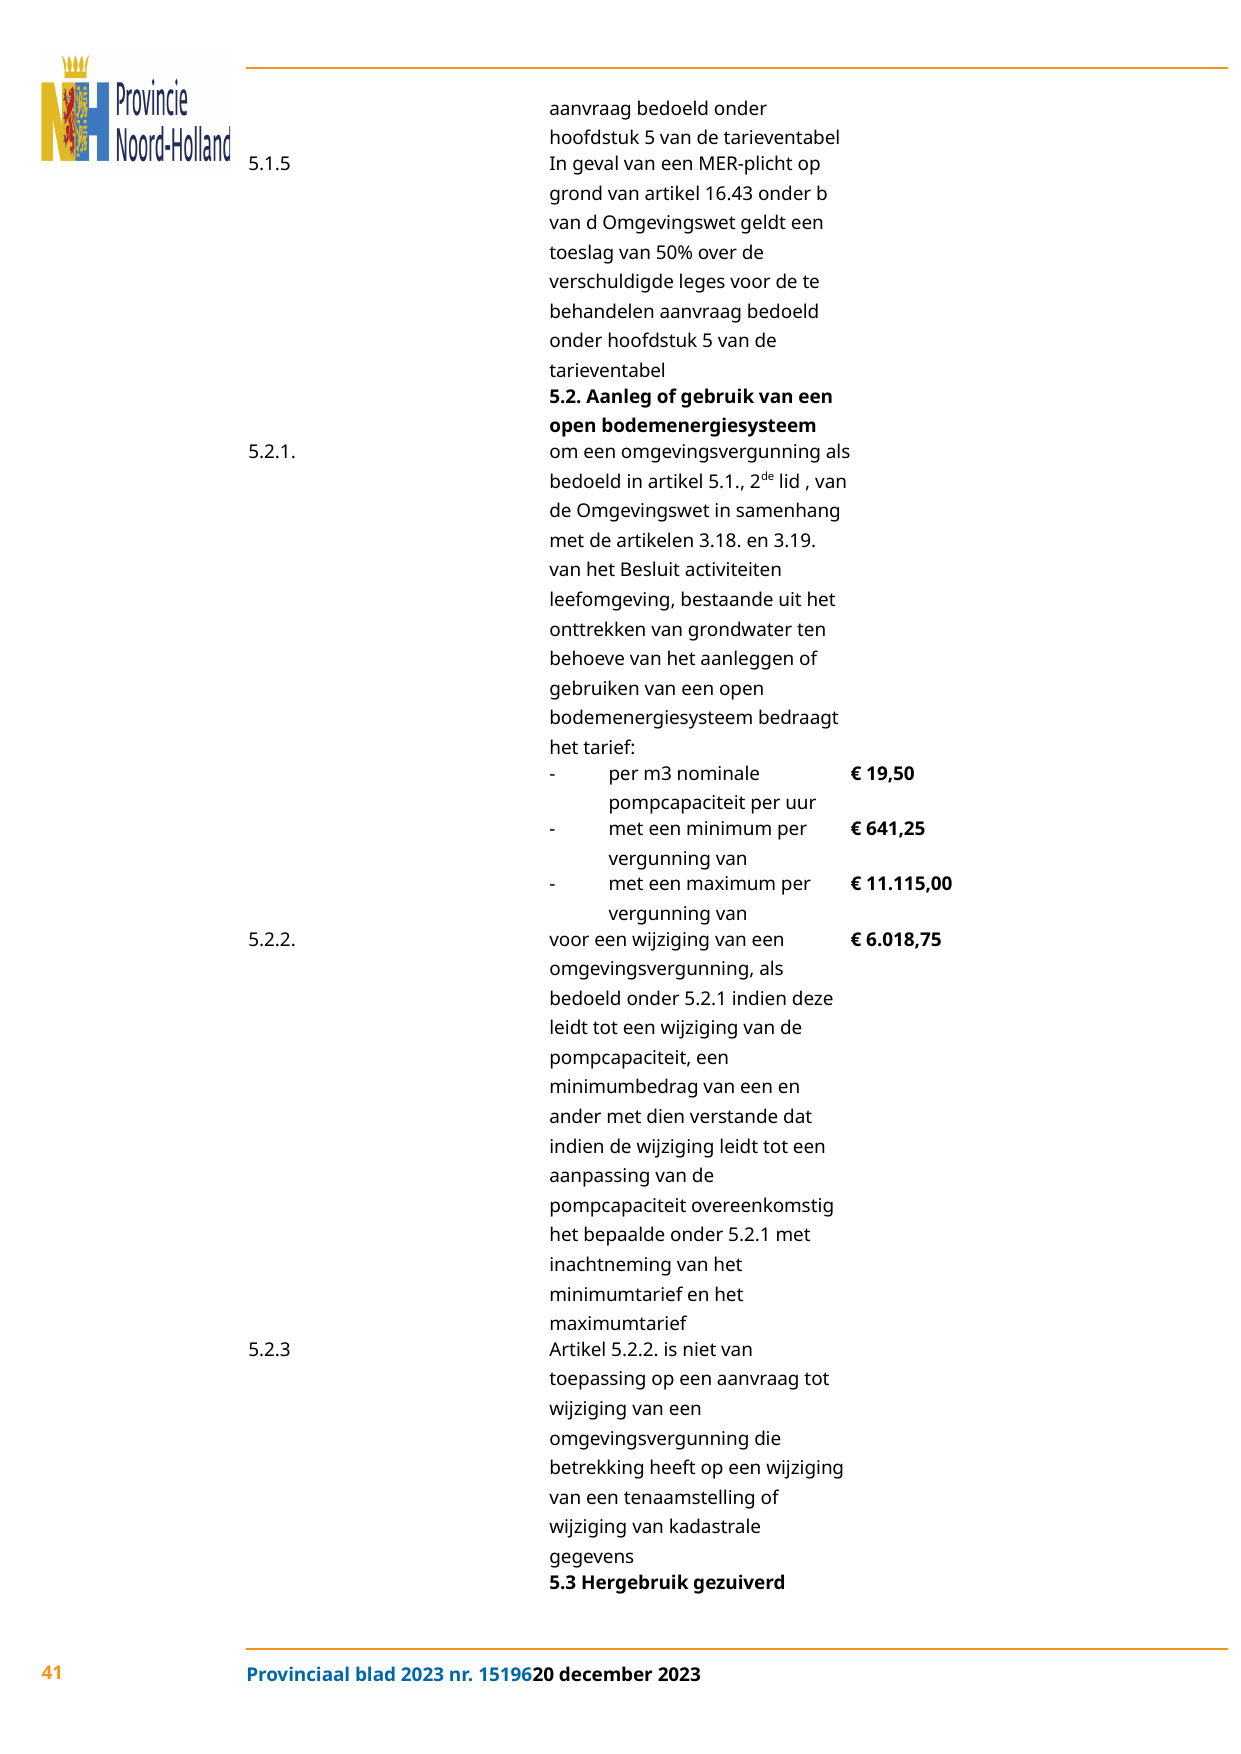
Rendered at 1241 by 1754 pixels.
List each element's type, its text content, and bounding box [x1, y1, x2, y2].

table_cell [850, 150, 1152, 383]
table_cell Artikel 5.2.2. is niet van toepassing op een aanvraag tot wijziging van een omgevingsvergunning die betrekking heeft op een wijziging van een tenaamstelling of wijziging van kadastrale gegevens [549, 1336, 850, 1569]
table_cell [248, 1569, 549, 1594]
table_cell [850, 1569, 1152, 1594]
table_cell In geval van een MER-plicht op grond van artikel 16.43 onder b van d Omgevingswet geldt een toeslag van 50% over de verschuldigde leges voor de te behandelen aanvraag bedoeld onder hoofdstuk 5 van de tarieventabel [549, 150, 850, 383]
table_cell 5.2.3 [248, 1336, 549, 1569]
table_cell [248, 760, 549, 815]
picture [41, 47, 231, 172]
table_cell aanvraag bedoeld onder hoofdstuk 5 van de tarieventabel [549, 95, 850, 150]
table_cell voor een wijziging van een omgevingsvergunning, als bedoeld onder 5.2.1 indien deze leidt tot een wijziging van de pompcapaciteit, een minimumbedrag van een en ander met dien verstande dat indien de wijziging leidt tot een aanpassing van de pompcapaciteit overeenkomstig het bepaalde onder 5.2.1 met inachtneming van het minimumtarief en het maximumtarief [549, 926, 850, 1336]
table_cell [850, 95, 1152, 150]
table_cell [248, 383, 549, 438]
table_cell 5.2. Aanleg of gebruik van een open bodemenergiesysteem [549, 383, 850, 438]
table_cell 5.2.2. [248, 926, 549, 1336]
table_cell € 11.115,00 [850, 870, 1152, 926]
table_cell met een minimum per vergunning van [549, 815, 850, 870]
table_cell € 6.018,75 [850, 926, 1152, 1336]
table_cell om een omgevingsvergunning als bedoeld in artikel 5.1., 2de lid , van de Omgevingswet in samenhang met de artikelen 3.18. en 3.19. van het Besluit activiteiten leefomgeving, bestaande uit het onttrekken van grondwater ten behoeve van het aanleggen of gebruiken van een open bodemenergiesysteem bedraagt het tarief: [549, 438, 850, 760]
table_cell [850, 1336, 1152, 1569]
table_cell 5.1.5 [248, 150, 549, 383]
table_cell met een maximum per vergunning van [549, 870, 850, 926]
table_cell [248, 870, 549, 926]
table_cell [850, 438, 1152, 760]
table_cell [248, 95, 549, 150]
table_cell 5.3 Hergebruik gezuiverd [549, 1569, 850, 1594]
table_cell per m3 nominale pompcapaciteit per uur [549, 760, 850, 815]
table_cell [850, 383, 1152, 438]
table_cell € 19,50 [850, 760, 1152, 815]
table_cell € 641,25 [850, 815, 1152, 870]
table_cell 5.2.1. [248, 438, 549, 760]
table_cell [248, 815, 549, 870]
